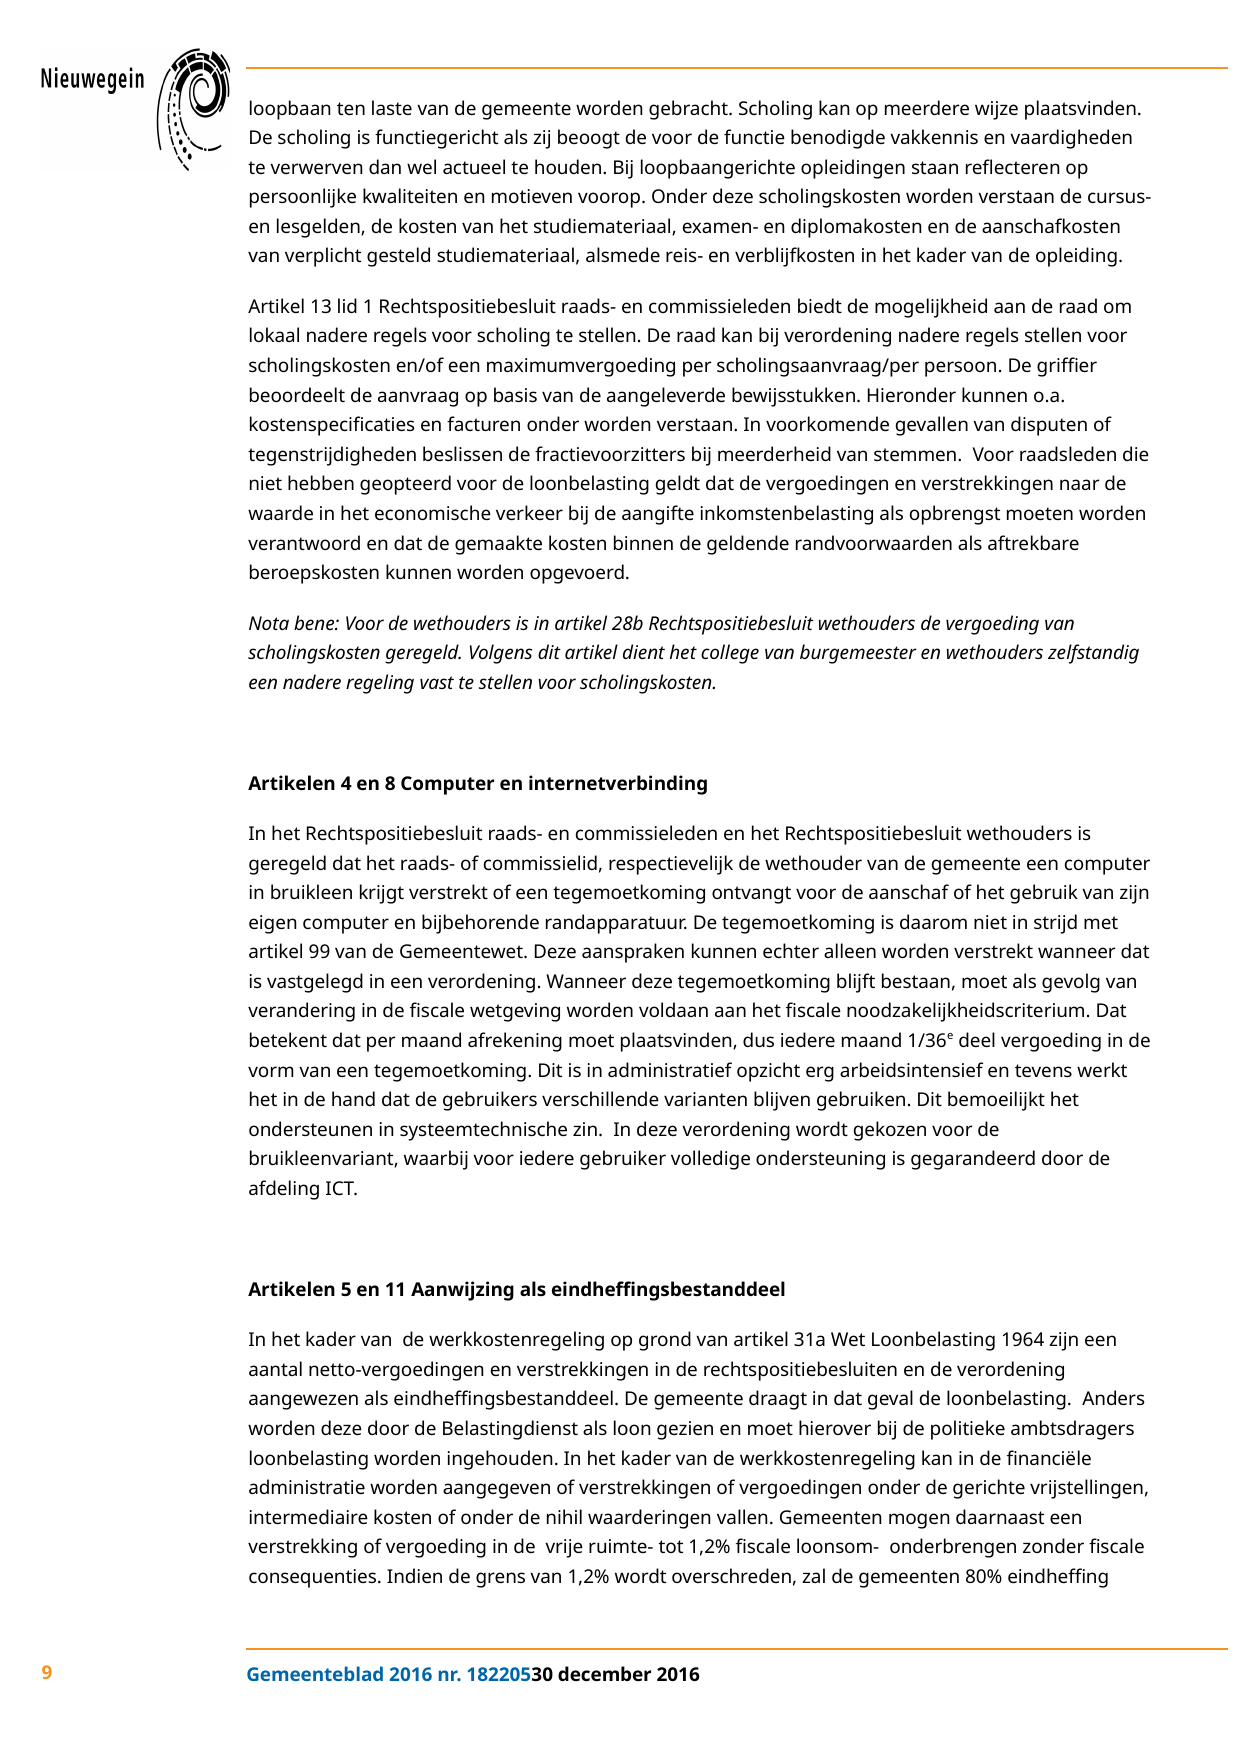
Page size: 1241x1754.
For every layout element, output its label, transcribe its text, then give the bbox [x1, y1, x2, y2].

text In het Rechtspositiebesluit raads- en commissieleden en het Rechtspositiebesluit wethouders is geregeld dat het raads- of commissielid, respectievelijk de wethouder van de gemeente een computer in bruikleen krijgt verstrekt of een tegemoetkoming ontvangt voor de aanschaf of het gebruik van zijn eigen computer en bijbehorende randapparatuur. De tegemoetkoming is daarom niet in strijd met artikel 99 van de Gemeentewet. Deze aanspraken kunnen echter alleen worden verstrekt wanneer dat is vastgelegd in een verordening. Wanneer deze tegemoetkoming blijft bestaan, moet als gevolg van verandering in de fiscale wetgeving worden voldaan aan het fiscale noodzakelijkheidscriterium. Dat betekent dat per maand afrekening moet plaatsvinden, dus iedere maand 1/36e deel vergoeding in de vorm van een tegemoetkoming. Dit is in administratief opzicht erg arbeidsintensief en tevens werkt het in de hand dat de gebruikers verschillende varianten blijven gebruiken. Dit bemoeilijkt het ondersteunen in systeemtechnische zin. In deze verordening wordt gekozen voor de bruikleenvariant, waarbij voor iedere gebruiker volledige ondersteuning is gegarandeerd door de afdeling ICT. [248, 820, 1152, 1201]
text Artikel 13 lid 1 Rechtspositiebesluit raads- en commissieleden biedt de mogelijkheid aan de raad om lokaal nadere regels voor scholing te stellen. De raad kan bij verordening nadere regels stellen voor scholingskosten en/of een maximumvergoeding per scholingsaanvraag/per persoon. De griffier beoordeelt de aanvraag op basis van de aangeleverde bewijsstukken. Hieronder kunnen o.a. kostenspecificaties en facturen onder worden verstaan. In voorkomende gevallen van disputen of tegenstrijdigheden beslissen de fractievoorzitters bij meerderheid van stemmen. Voor raadsleden die niet hebben geopteerd voor de loonbelasting geldt dat de vergoedingen en verstrekkingen naar de waarde in het economische verkeer bij de aangifte inkomstenbelasting als opbrengst moeten worden verantwoord en dat de gemaakte kosten binnen de geldende randvoorwaarden als aftrekbare beroepskosten kunnen worden opgevoerd. [248, 293, 1152, 585]
text loopbaan ten laste van de gemeente worden gebracht. Scholing kan op meerdere wijze plaatsvinden. De scholing is functiegericht als zij beoogt de voor de functie benodigde vakkennis en vaardigheden te verwerven dan wel actueel te houden. Bij loopbaangerichte opleidingen staan reflecteren op persoonlijke kwaliteiten en motieven voorop. Onder deze scholingskosten worden verstaan de cursus- en lesgelden, de kosten van het studiemateriaal, examen- en diplomakosten en de aanschafkosten van verplicht gesteld studiemateriaal, alsmede reis- en verblijfkosten in het kader van de opleiding. [248, 95, 1152, 268]
text Artikelen 5 en 11 Aanwijzing als eindheffingsbestanddeel [248, 1276, 1152, 1302]
text In het kader van de werkkostenregeling op grond van artikel 31a Wet Loonbelasting 1964 zijn een aantal netto-vergoedingen en verstrekkingen in de rechtspositiebesluiten en de verordening aangewezen als eindheffingsbestanddeel. De gemeente draagt in dat geval de loonbelasting. Anders worden deze door de Belastingdienst als loon gezien en moet hierover bij de politieke ambtsdragers loonbelasting worden ingehouden. In het kader van de werkkostenregeling kan in de financiële administratie worden aangegeven of verstrekkingen of vergoedingen onder de gerichte vrijstellingen, intermediaire kosten of onder de nihil waarderingen vallen. Gemeenten mogen daarnaast een verstrekking of vergoeding in de vrije ruimte- tot 1,2% fiscale loonsom- onderbrengen zonder fiscale consequenties. Indien de grens van 1,2% wordt overschreden, zal de gemeenten 80% eindheffing [248, 1326, 1152, 1589]
picture [41, 47, 231, 172]
text Nota bene: Voor de wethouders is in artikel 28b Rechtspositiebesluit wethouders de vergoeding van scholingskosten geregeld. Volgens dit artikel dient het college van burgemeester en wethouders zelfstandig een nadere regeling vast te stellen voor scholingskosten. [248, 610, 1152, 695]
text Artikelen 4 en 8 Computer en internetverbinding [248, 770, 1152, 796]
